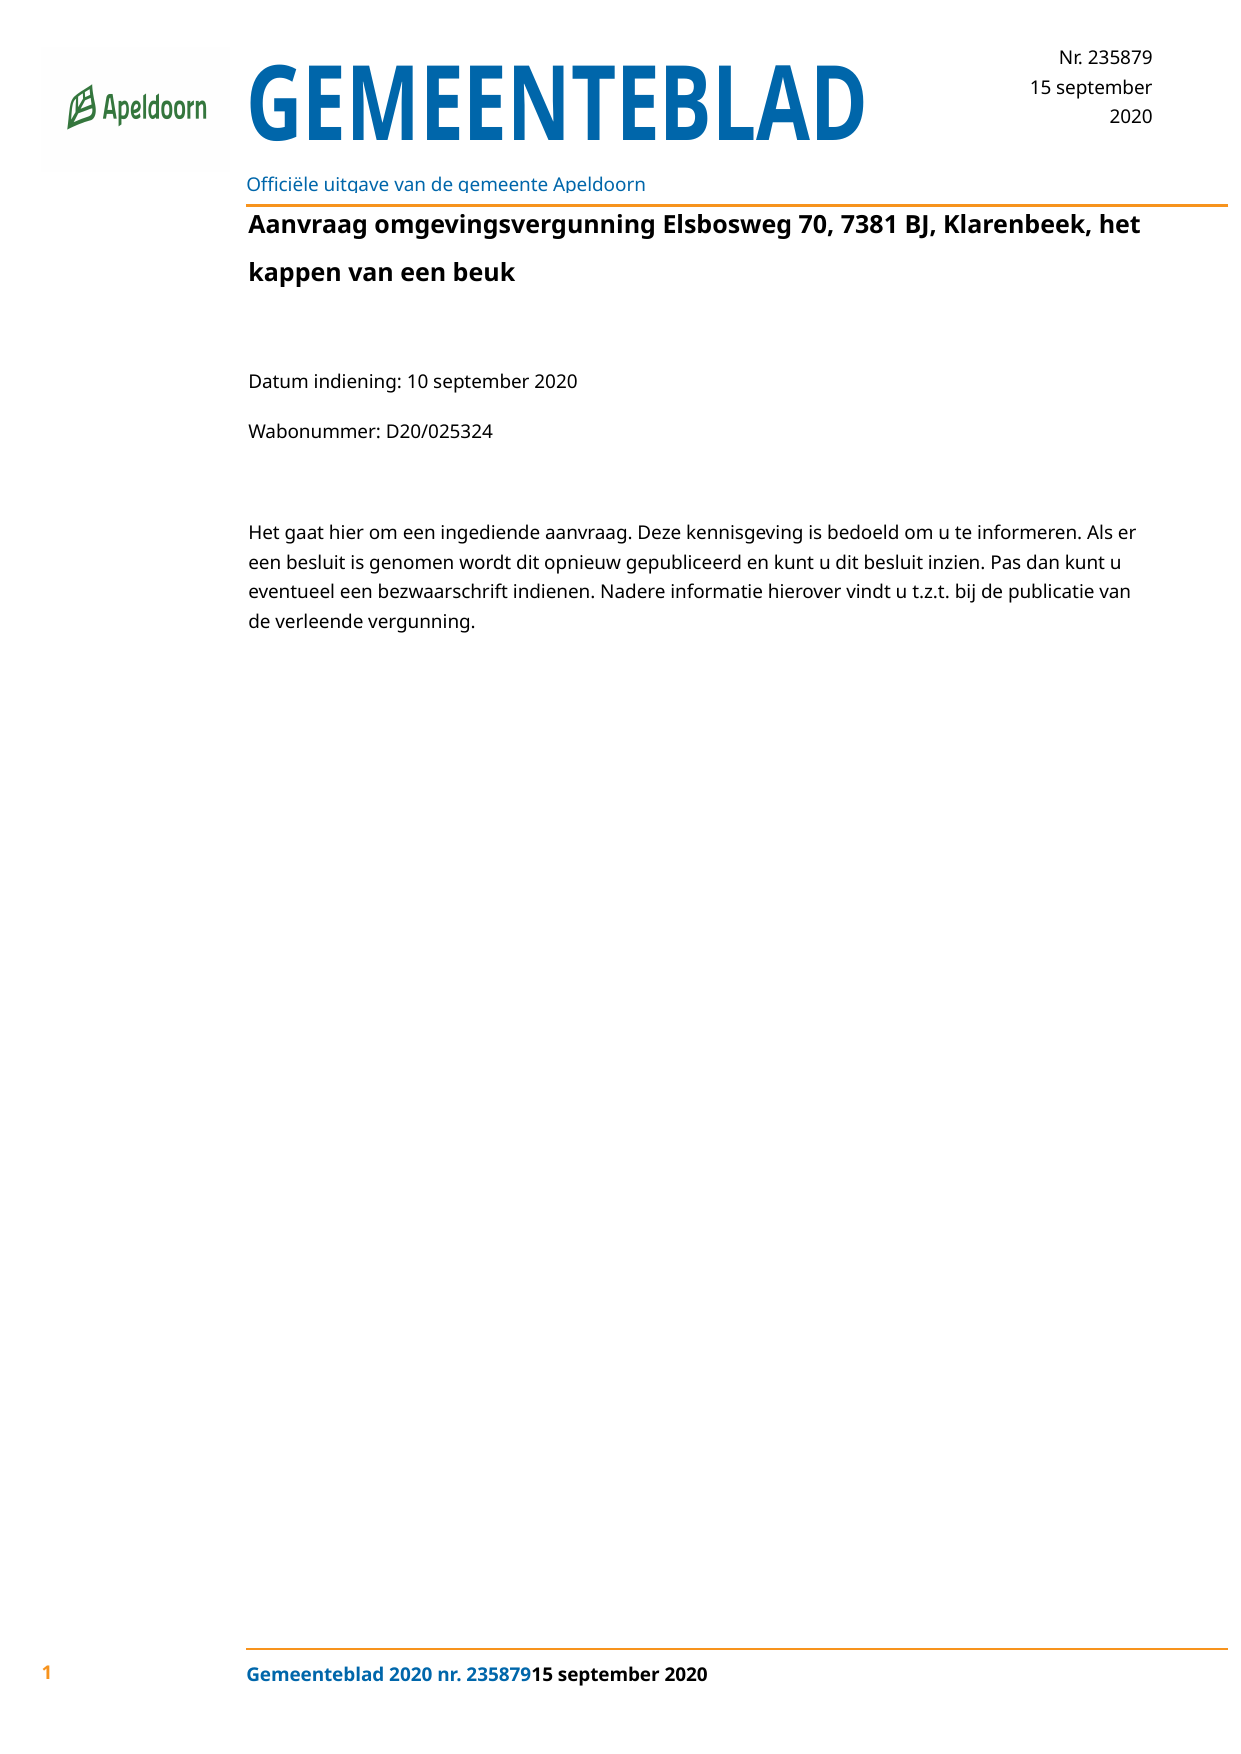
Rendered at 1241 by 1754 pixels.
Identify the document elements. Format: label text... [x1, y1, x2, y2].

text Aanvraag omgevingsvergunning Elsbosweg 70, 7381 BJ, Klarenbeek, het kappen van een beuk [248, 207, 1152, 288]
text Het gaat hier om een ingediende aanvraag. Deze kennisgeving is bedoeld om u te informeren. Als er een besluit is genomen wordt dit opnieuw gepubliceerd en kunt u dit besluit inzien. Pas dan kunt u eventueel een bezwaarschrift indienen. Nadere informatie hierover vindt u t.z.t. bij de publicatie van de verleende vergunning. [248, 519, 1152, 634]
picture [41, 47, 231, 172]
text Wabonummer: D20/025324 [248, 419, 1152, 444]
text Datum indiening: 10 september 2020 [248, 368, 1152, 394]
